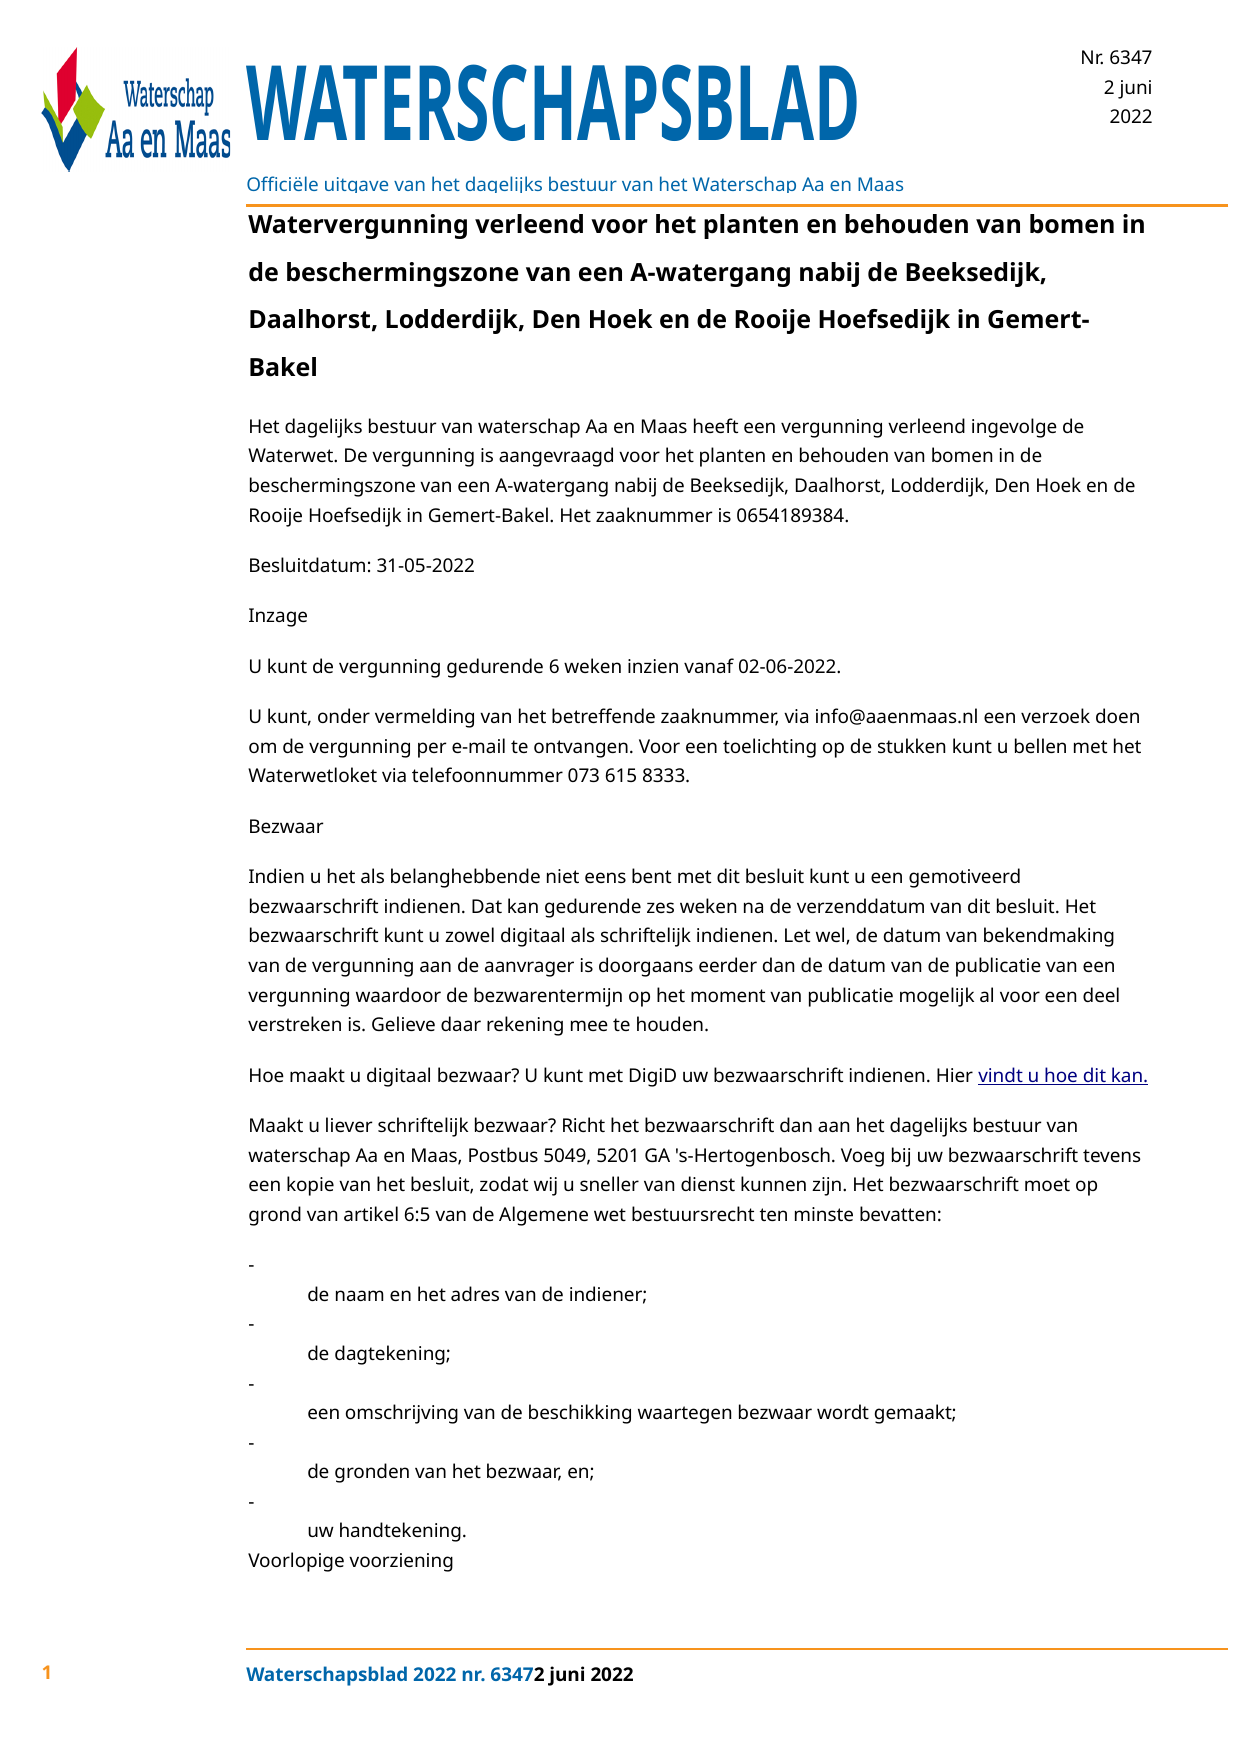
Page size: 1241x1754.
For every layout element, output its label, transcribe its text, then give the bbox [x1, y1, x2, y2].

text Watervergunning verleend voor het planten en behouden van bomen in de beschermingszone van een A-watergang nabij de Beeksedijk, Daalhorst, Lodderdijk, Den Hoek en de Rooije Hoefsedijk in Gemert-Bakel [248, 207, 1152, 384]
picture [41, 47, 231, 172]
text U kunt de vergunning gedurende 6 weken inzien vanaf 02-06-2022. [248, 653, 1152, 679]
text Besluitdatum: 31-05-2022 [248, 552, 1152, 578]
text Maakt u liever schriftelijk bezwaar? Richt het bezwaarschrift dan aan het dagelijks bestuur van waterschap Aa en Maas, Postbus 5049, 5201 GA 's-Hertogenbosch. Voeg bij uw bezwaarschrift tevens een kopie van het besluit, zodat wij u sneller van dienst kunnen zijn. Het bezwaarschrift moet op grond van artikel 6:5 van de Algemene wet bestuursrecht ten minste bevatten: [248, 1112, 1152, 1227]
text U kunt, onder vermelding van het betreffende zaaknummer, via info@aaenmaas.nl een verzoek doen om de vergunning per e-mail te ontvangen. Voor een toelichting op de stukken kunt u bellen met het Waterwetloket via telefoonnummer 073 615 8333. [248, 703, 1152, 788]
text Hoe maakt u digitaal bezwaar? U kunt met DigiD uw bezwaarschrift indienen. Hier vindt u hoe dit kan. [248, 1062, 1152, 1088]
list een omschrijving van de beschikking waartegen bezwaar wordt gemaakt; [248, 1399, 1152, 1425]
text Het dagelijks bestuur van waterschap Aa en Maas heeft een vergunning verleend ingevolge de Waterwet. De vergunning is aangevraagd voor het planten en behouden van bomen in de beschermingszone van een A-watergang nabij de Beeksedijk, Daalhorst, Lodderdijk, Den Hoek en de Rooije Hoefsedijk in Gemert-Bakel. Het zaaknummer is 0654189384. [248, 413, 1152, 528]
text Indien u het als belanghebbende niet eens bent met dit besluit kunt u een gemotiveerd bezwaarschrift indienen. Dat kan gedurende zes weken na de verzenddatum van dit besluit. Het bezwaarschrift kunt u zowel digitaal als schriftelijk indienen. Let wel, de datum van bekendmaking van de vergunning aan de aanvrager is doorgaans eerder dan de datum van de publicatie van een vergunning waardoor de bezwarentermijn op het moment van publicatie mogelijk al voor een deel verstreken is. Gelieve daar rekening mee te houden. [248, 863, 1152, 1037]
list de naam en het adres van de indiener; [248, 1281, 1152, 1307]
text Voorlopige voorziening [248, 1547, 1152, 1573]
list de dagtekening; [248, 1340, 1152, 1366]
text Bezwaar [248, 813, 1152, 839]
text Inzage [248, 603, 1152, 628]
list de gronden van het bezwaar, en; [248, 1458, 1152, 1484]
list uw handtekening. [248, 1518, 1152, 1543]
